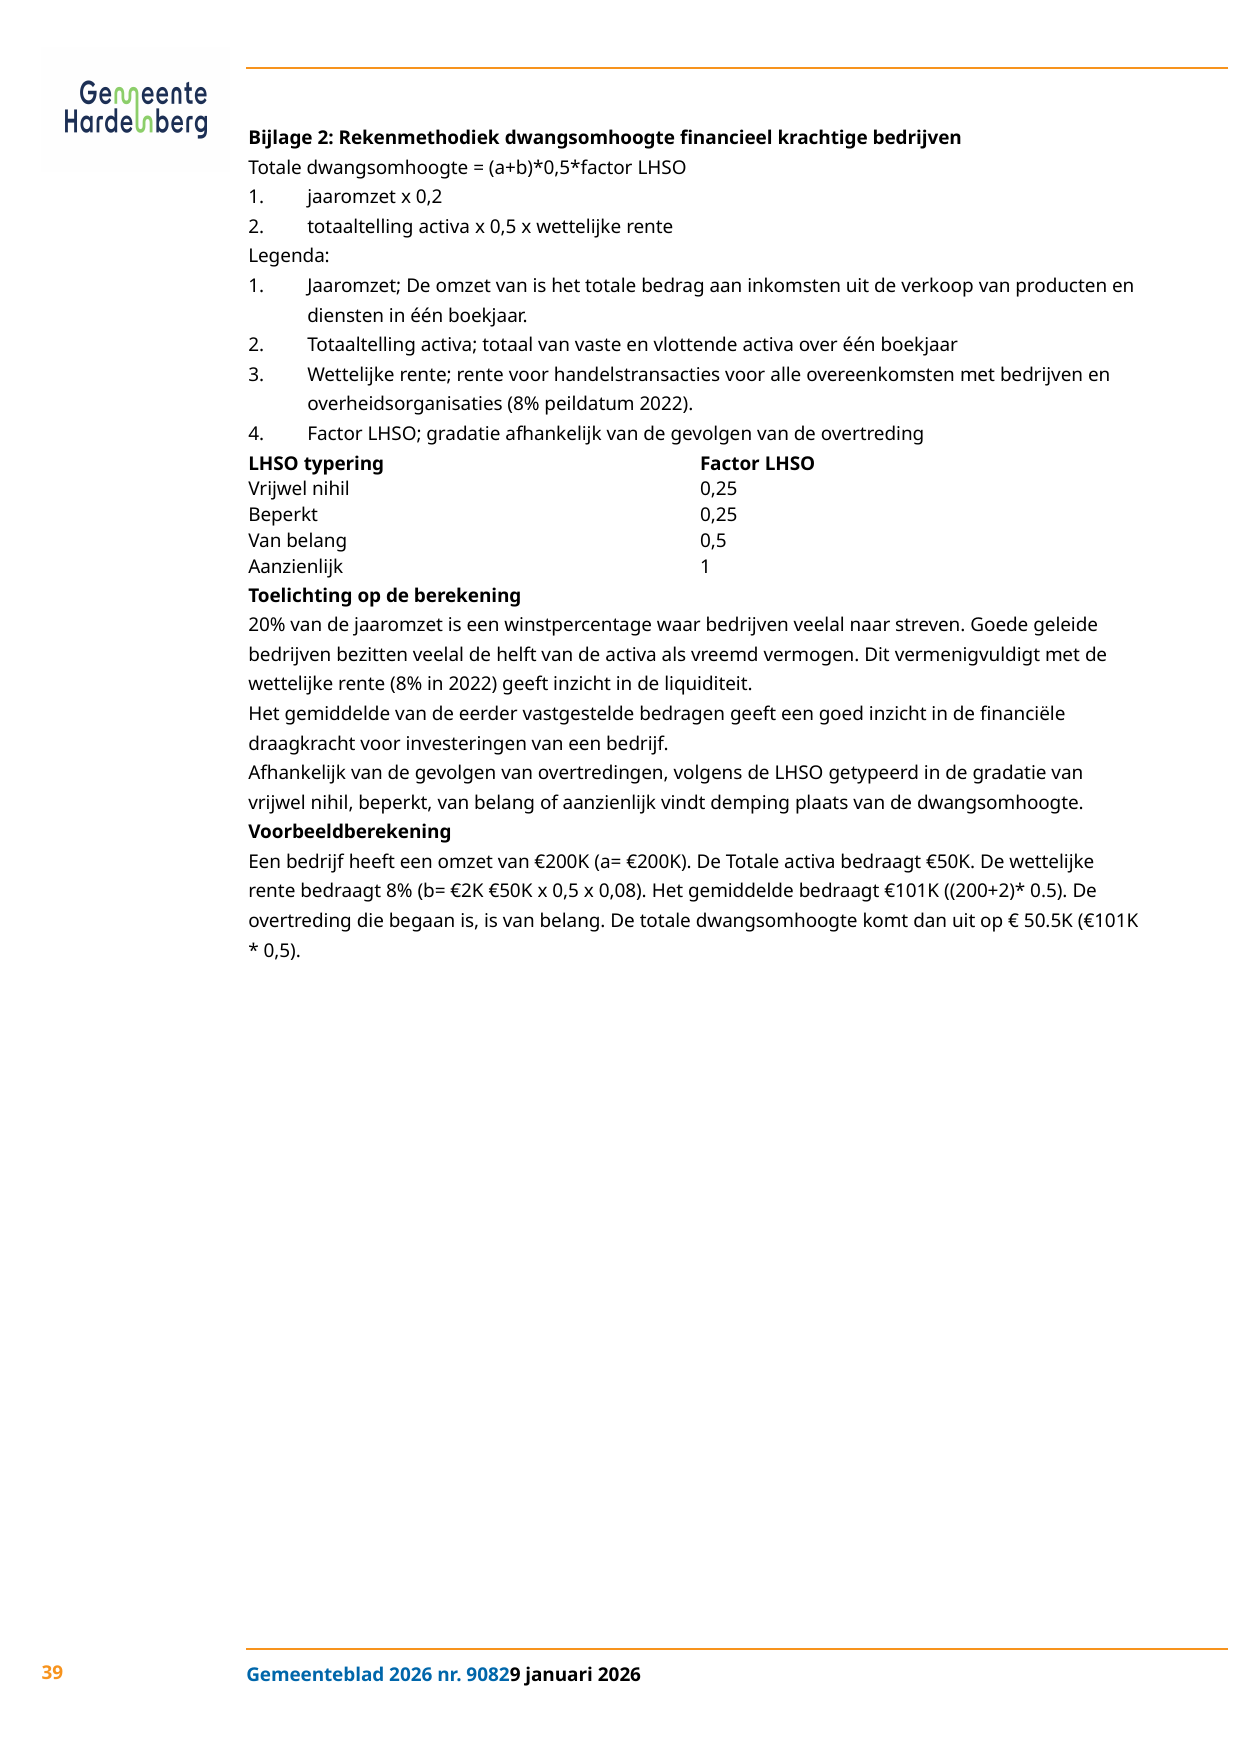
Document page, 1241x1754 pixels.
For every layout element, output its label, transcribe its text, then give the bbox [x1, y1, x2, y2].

list totaaltelling activa x 0,5 x wettelijke rente [248, 213, 1152, 239]
text Een bedrijf heeft een omzet van €200K (a= €200K). De Totale activa bedraagt €50K. De wettelijke rente bedraagt 8% (b= €2K €50K x 0,5 x 0,08). Het gemiddelde bedraagt €101K ((200+2)* 0.5). De overtreding die begaan is, is van belang. De totale dwangsomhoogte komt dan uit op € 50.5K (€101K * 0,5). [248, 848, 1152, 962]
text Totale dwangsomhoogte = (a+b)*0,5*factor LHSO [248, 154, 1152, 180]
text Legenda: [248, 243, 1152, 268]
table_cell Beperkt [248, 501, 700, 527]
table_header LHSO typering [248, 450, 700, 476]
text Het gemiddelde van de eerder vastgestelde bedragen geeft een goed inzicht in de financiële draagkracht voor investeringen van een bedrijf. [248, 700, 1152, 755]
table_cell Vrijwel nihil [248, 476, 700, 501]
table_cell Van belang [248, 527, 700, 553]
table_cell 0,25 [700, 501, 1152, 527]
text Voorbeeldberekening [248, 818, 1152, 844]
list Jaaromzet; De omzet van is het totale bedrag aan inkomsten uit de verkoop van producten en diensten in één boekjaar. [248, 272, 1152, 328]
list Factor LHSO; gradatie afhankelijk van de gevolgen van de overtreding [248, 420, 1152, 446]
text Afhankelijk van de gevolgen van overtredingen, volgens de LHSO getypeerd in de gradatie van vrijwel nihil, beperkt, van belang of aanzienlijk vindt demping plaats van de dwangsomhoogte. [248, 759, 1152, 814]
text Toelichting op de berekening [248, 582, 1152, 607]
table_cell 0,5 [700, 527, 1152, 553]
text 20% van de jaaromzet is een winstpercentage waar bedrijven veelal naar streven. Goede geleide bedrijven bezitten veelal de helft van de activa als vreemd vermogen. Dit vermenigvuldigt met de wettelijke rente (8% in 2022) geeft inzicht in de liquiditeit. [248, 611, 1152, 696]
table_header Factor LHSO [700, 450, 1152, 476]
table_cell 0,25 [700, 476, 1152, 501]
picture [41, 47, 231, 172]
list Totaaltelling activa; totaal van vaste en vlottende activa over één boekjaar [248, 331, 1152, 357]
list jaaromzet x 0,2 [248, 183, 1152, 209]
table_cell 1 [700, 553, 1152, 578]
text Bijlage 2: Rekenmethodiek dwangsomhoogte financieel krachtige bedrijven [248, 124, 1152, 150]
table_cell Aanzienlijk [248, 553, 700, 578]
list Wettelijke rente; rente voor handelstransacties voor alle overeenkomsten met bedrijven en overheidsorganisaties (8% peildatum 2022). [248, 361, 1152, 416]
